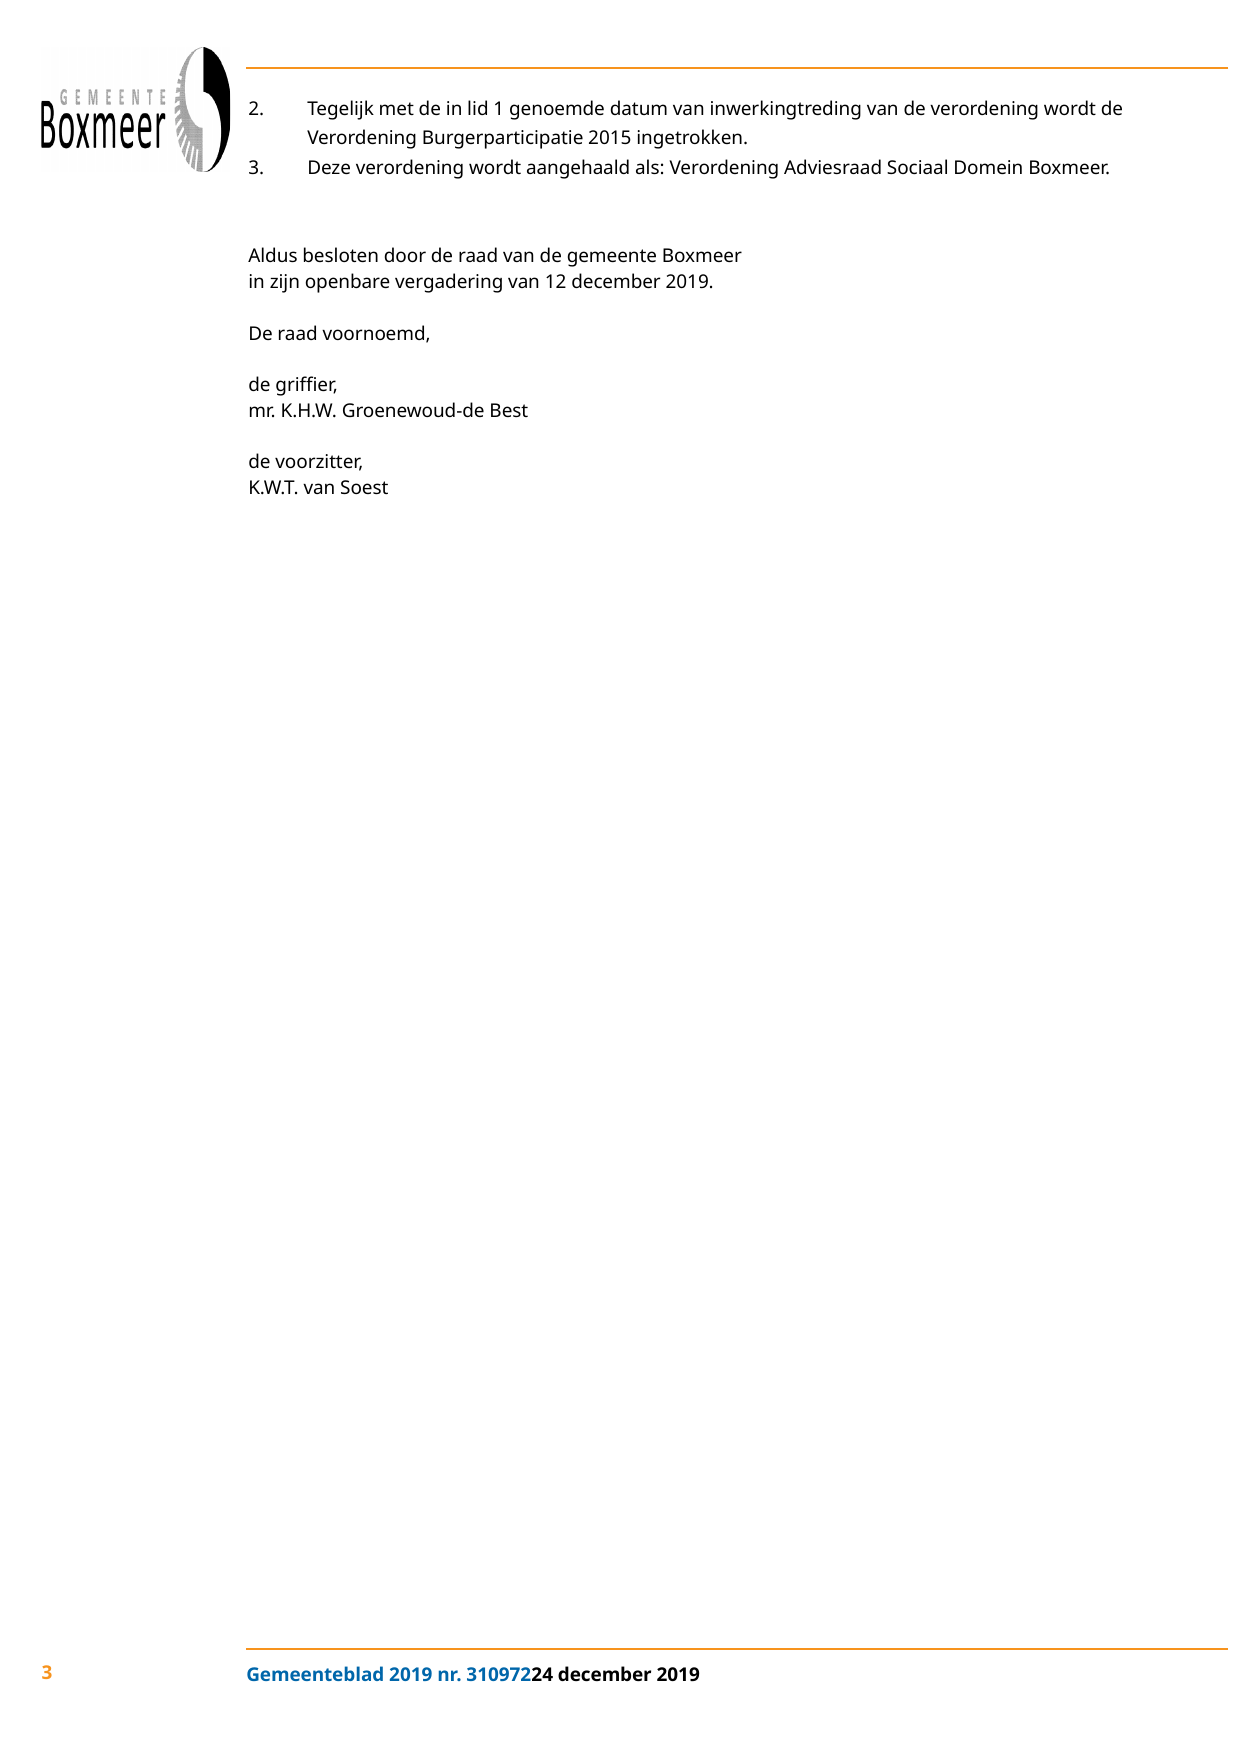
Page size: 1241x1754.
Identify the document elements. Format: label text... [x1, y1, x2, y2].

text mr. K.H.W. Groenewoud-de Best [248, 397, 1152, 423]
text K.W.T. van Soest [248, 474, 1152, 500]
text Aldus besloten door de raad van de gemeente Boxmeer [248, 243, 1152, 268]
text in zijn openbare vergadering van 12 december 2019. [248, 268, 1152, 294]
list Deze verordening wordt aangehaald als: Verordening Adviesraad Sociaal Domein Boxmeer. [248, 154, 1152, 180]
text De raad voornoemd, [248, 320, 1152, 346]
text de voorzitter, [248, 448, 1152, 474]
picture [41, 47, 231, 172]
list Tegelijk met de in lid 1 genoemde datum van inwerkingtreding van de verordening wordt de Verordening Burgerparticipatie 2015 ingetrokken. [248, 95, 1152, 150]
text de griffier, [248, 371, 1152, 397]
